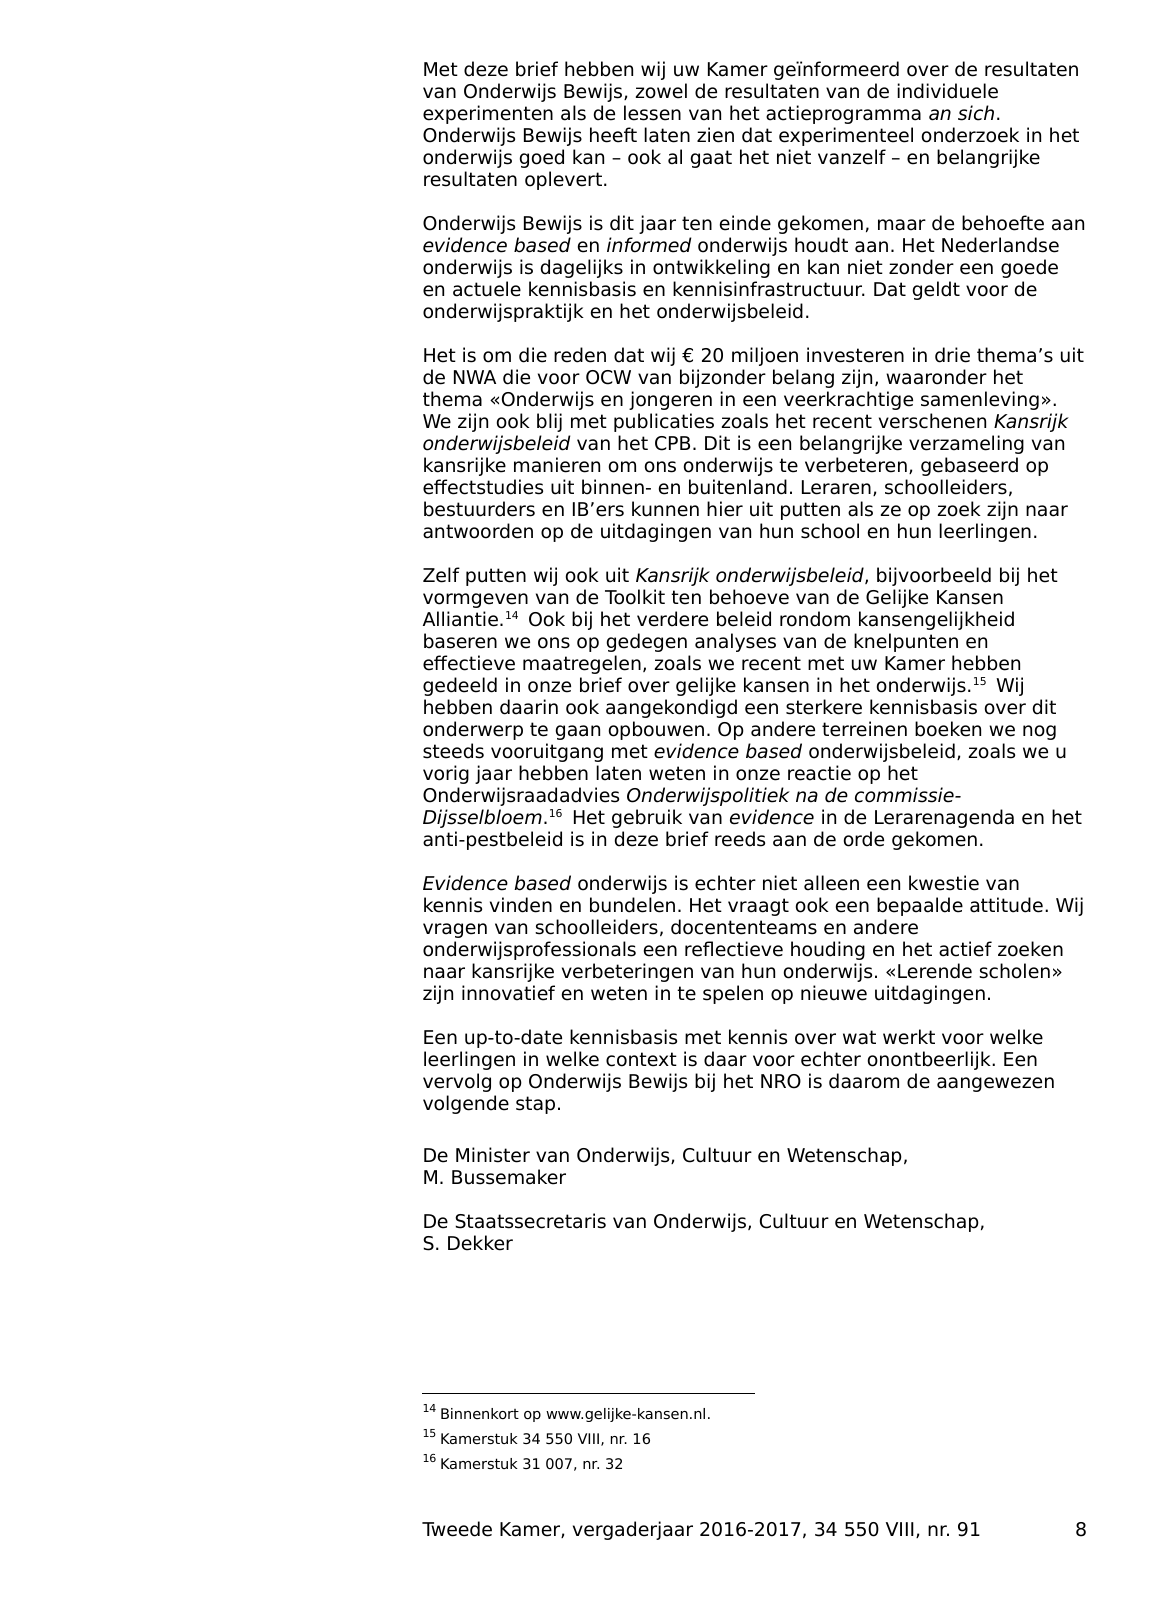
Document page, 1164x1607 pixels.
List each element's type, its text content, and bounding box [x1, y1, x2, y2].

text Binnenkort op www.gelijke-kansen.nl. [422, 1402, 1087, 1424]
text Het is om die reden dat wij € 20 miljoen investeren in drie thema’s uit de NWA die voor OCW van bijzonder belang zijn, waaronder het thema «Onderwijs en jongeren in een veerkrachtige samenleving». We zijn ook blij met publicaties zoals het recent verschenen Kansrijk onderwijsbeleid van het CPB. Dit is een belangrijke verzameling van kansrijke manieren om ons onderwijs te verbeteren, gebaseerd op effectstudies uit binnen- en buitenland. Leraren, schoolleiders, bestuurders en IB’ers kunnen hier uit putten als ze op zoek zijn naar antwoorden op de uitdagingen van hun school en hun leerlingen. [422, 345, 1087, 543]
text Een up-to-date kennisbasis met kennis over wat werkt voor welke leerlingen in welke context is daar voor echter onontbeerlijk. Een vervolg op Onderwijs Bewijs bij het NRO is daarom de aangewezen volgende stap. [422, 1027, 1087, 1115]
text Onderwijs Bewijs is dit jaar ten einde gekomen, maar de behoefte aan evidence based en informed onderwijs houdt aan. Het Nederlandse onderwijs is dagelijks in ontwikkeling en kan niet zonder een goede en actuele kennisbasis en kennisinfrastructuur. Dat geldt voor de onderwijspraktijk en het onderwijsbeleid. [422, 213, 1087, 323]
text Zelf putten wij ook uit Kansrijk onderwijsbeleid, bijvoorbeeld bij het vormgeven van de Toolkit ten behoeve van de Gelijke Kansen Alliantie. Ook bij het verdere beleid rondom kansengelijkheid baseren we ons op gedegen analyses van de knelpunten en effectieve maatregelen, zoals we recent met uw Kamer hebben gedeeld in onze brief over gelijke kansen in het onderwijs. Wij hebben daarin ook aangekondigd een sterkere kennisbasis over dit onderwerp te gaan opbouwen. Op andere terreinen boeken we nog steeds vooruitgang met evidence based onderwijsbeleid, zoals we u vorig jaar hebben laten weten in onze reactie op het Onderwijsraadadvies Onderwijspolitiek na de commissie-Dijsselbloem. Het gebruik van evidence in de Lerarenagenda en het anti-pestbeleid is in deze brief reeds aan de orde gekomen. [422, 565, 1087, 851]
text De Minister van Onderwijs, Cultuur en Wetenschap, M. Bussemaker [422, 1145, 1087, 1189]
text Met deze brief hebben wij uw Kamer geïnformeerd over de resultaten van Onderwijs Bewijs, zowel de resultaten van de individuele experimenten als de lessen van het actieprogramma an sich. Onderwijs Bewijs heeft laten zien dat experimenteel onderzoek in het onderwijs goed kan – ook al gaat het niet vanzelf – en belangrijke resultaten oplevert. [422, 59, 1087, 191]
text Kamerstuk 34 550 VIII, nr. 16 [422, 1427, 1087, 1449]
text De Staatssecretaris van Onderwijs, Cultuur en Wetenschap, S. Dekker [422, 1211, 1087, 1255]
text Evidence based onderwijs is echter niet alleen een kwestie van kennis vinden en bundelen. Het vraagt ook een bepaalde attitude. Wij vragen van schoolleiders, docententeams en andere onderwijsprofessionals een reflectieve houding en het actief zoeken naar kansrijke verbeteringen van hun onderwijs. «Lerende scholen» zijn innovatief en weten in te spelen op nieuwe uitdagingen. [422, 873, 1087, 1005]
text Kamerstuk 31 007, nr. 32 [422, 1452, 1087, 1474]
